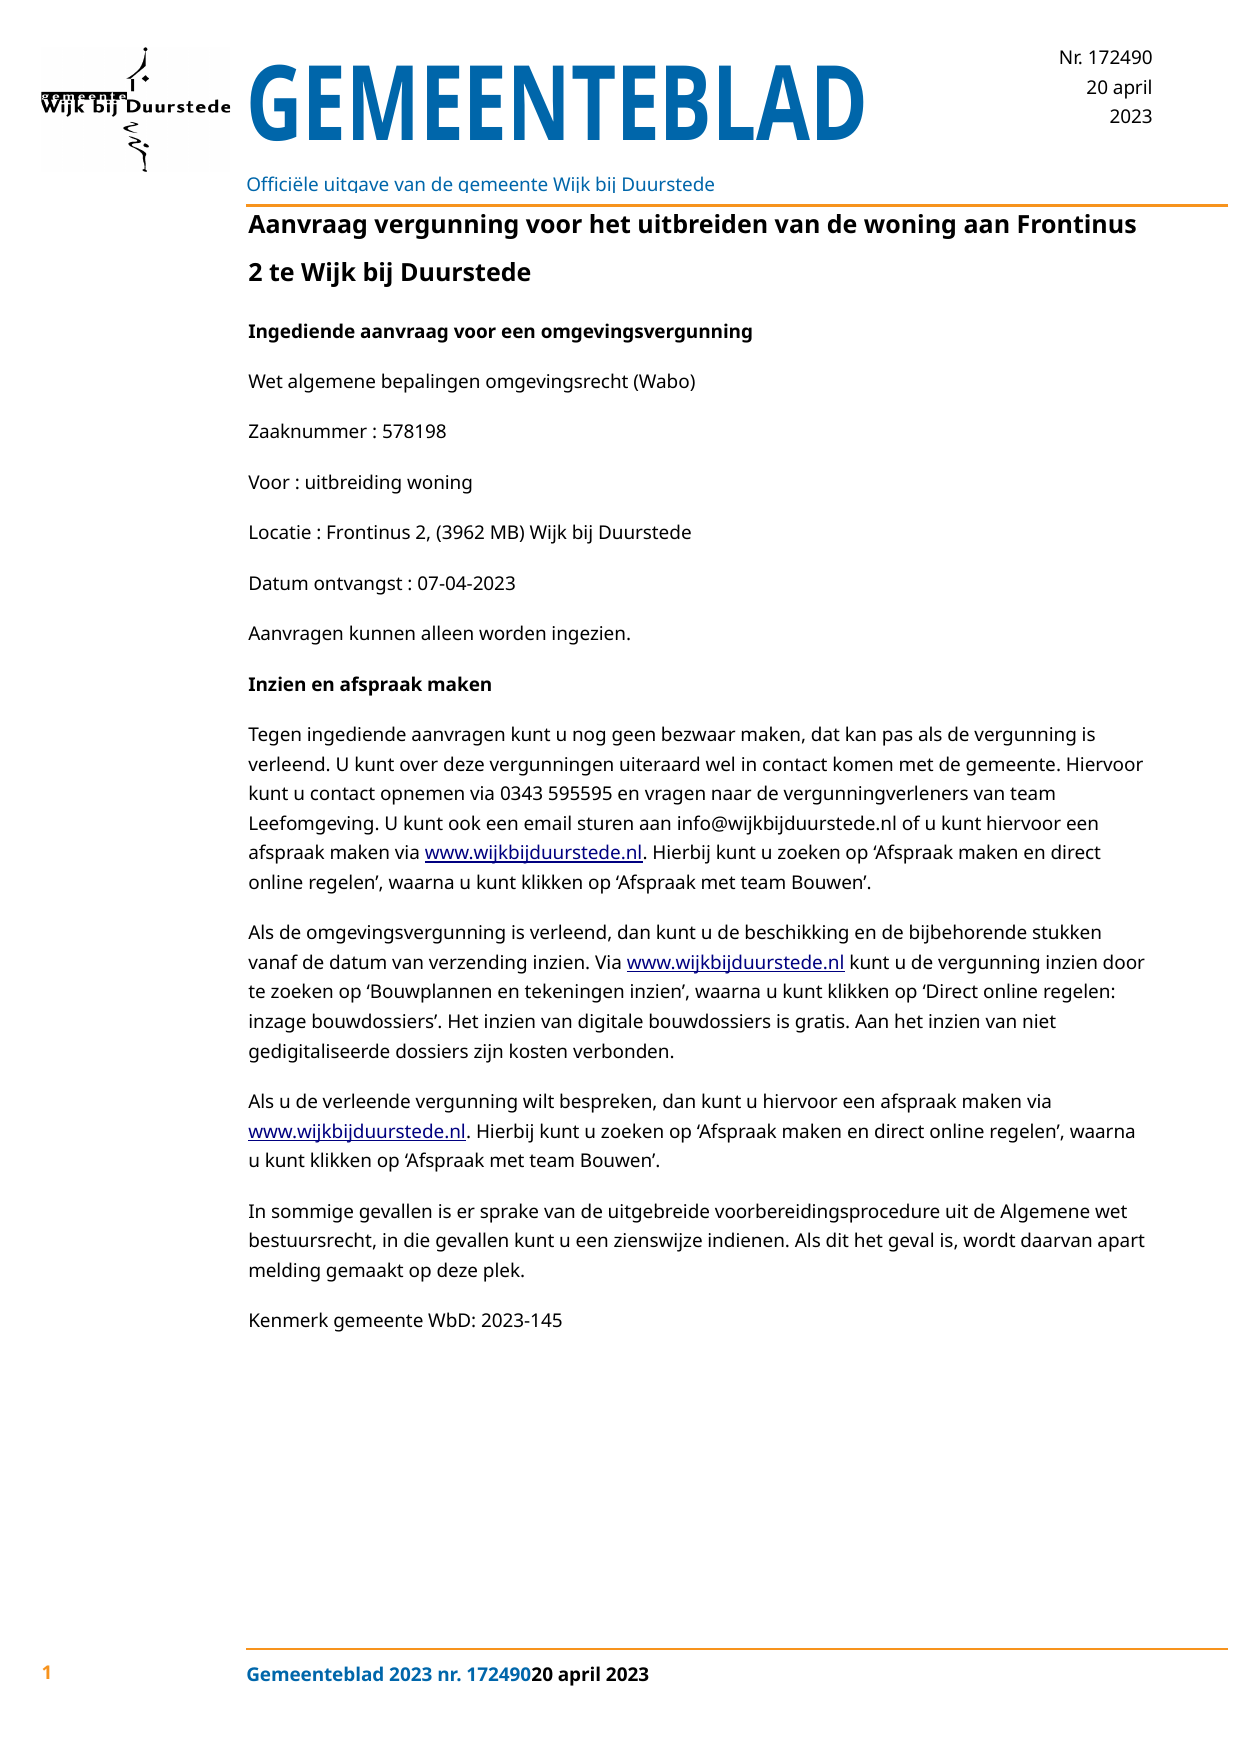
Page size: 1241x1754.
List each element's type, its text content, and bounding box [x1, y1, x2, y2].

text Voor : uitbreiding woning [248, 469, 1152, 495]
text Aanvragen kunnen alleen worden ingezien. [248, 620, 1152, 646]
text Wet algemene bepalingen omgevingsrecht (Wabo) [248, 368, 1152, 394]
text In sommige gevallen is er sprake van de uitgebreide voorbereidingsprocedure uit de Algemene wet bestuursrecht, in die gevallen kunt u een zienswijze indienen. Als dit het geval is, wordt daarvan apart melding gemaakt op deze plek. [248, 1198, 1152, 1283]
text Locatie : Frontinus 2, (3962 MB) Wijk bij Duurstede [248, 519, 1152, 545]
picture [41, 47, 231, 172]
text Tegen ingediende aanvragen kunt u nog geen bezwaar maken, dat kan pas als de vergunning is verleend. U kunt over deze vergunningen uiteraard wel in contact komen met de gemeente. Hiervoor kunt u contact opnemen via 0343 595595 en vragen naar de vergunningverleners van team Leefomgeving. U kunt ook een email sturen aan info@wijkbijduurstede.nl of u kunt hiervoor een afspraak maken via www.wijkbijduurstede.nl. Hierbij kunt u zoeken op ‘Afspraak maken en direct online regelen’, waarna u kunt klikken op ‘Afspraak met team Bouwen’. [248, 721, 1152, 895]
text Aanvraag vergunning voor het uitbreiden van de woning aan Frontinus 2 te Wijk bij Duurstede [248, 207, 1152, 288]
text Als de omgevingsvergunning is verleend, dan kunt u de beschikking en de bijbehorende stukken vanaf de datum van verzending inzien. Via www.wijkbijduurstede.nl kunt u de vergunning inzien door te zoeken op ‘Bouwplannen en tekeningen inzien’, waarna u kunt klikken op ‘Direct online regelen: inzage bouwdossiers’. Het inzien van digitale bouwdossiers is gratis. Aan het inzien van niet gedigitaliseerde dossiers zijn kosten verbonden. [248, 919, 1152, 1064]
text Datum ontvangst : 07-04-2023 [248, 570, 1152, 596]
text Ingediende aanvraag voor een omgevingsvergunning [248, 318, 1152, 344]
text Kenmerk gemeente WbD: 2023-145 [248, 1307, 1152, 1333]
text Inzien en afspraak maken [248, 671, 1152, 697]
text Zaaknummer : 578198 [248, 419, 1152, 444]
text Als u de verleende vergunning wilt bespreken, dan kunt u hiervoor een afspraak maken via www.wijkbijduurstede.nl. Hierbij kunt u zoeken op ‘Afspraak maken en direct online regelen’, waarna u kunt klikken op ‘Afspraak met team Bouwen’. [248, 1088, 1152, 1173]
